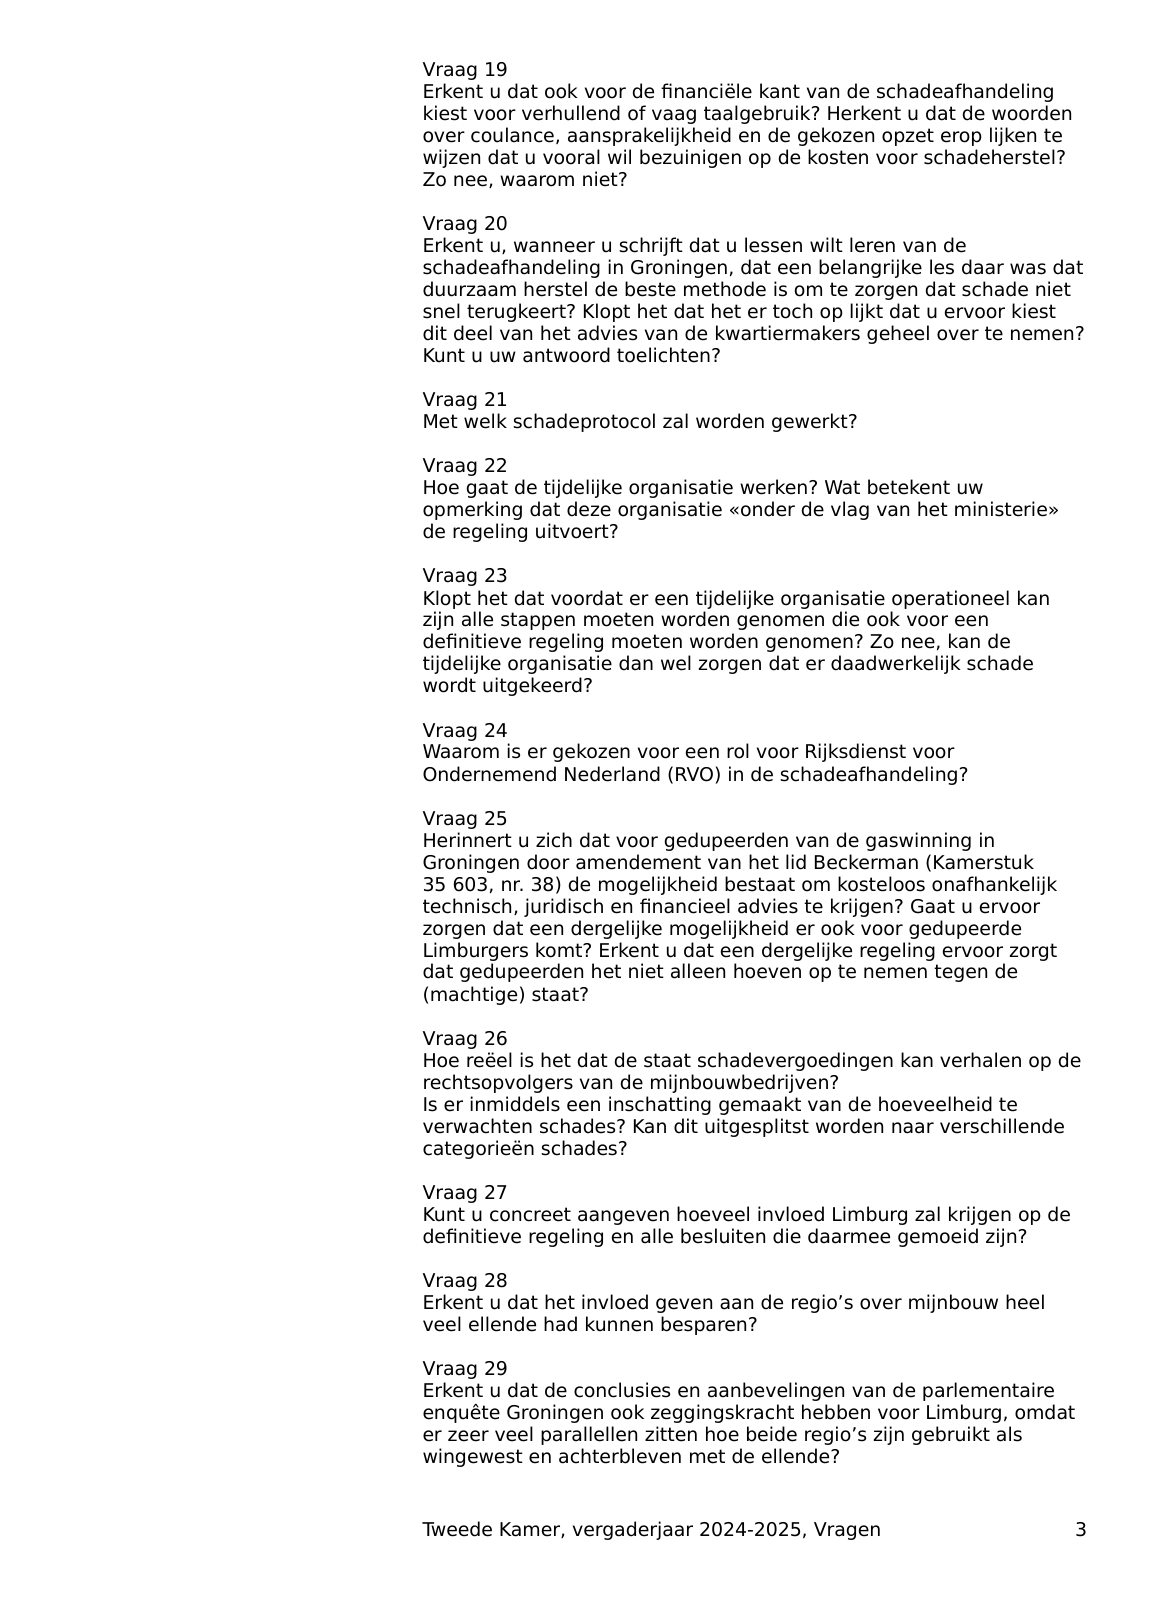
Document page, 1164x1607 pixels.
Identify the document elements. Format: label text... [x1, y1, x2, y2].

text Erkent u dat de conclusies en aanbevelingen van de parlementaire enquête Groningen ook zeggingskracht hebben voor Limburg, omdat er zeer veel parallellen zitten hoe beide regio’s zijn gebruikt als wingewest en achterbleven met de ellende? [422, 1380, 1087, 1468]
text Herinnert u zich dat voor gedupeerden van de gaswinning in Groningen door amendement van het lid Beckerman (Kamerstuk 35 603, nr. 38) de mogelijkheid bestaat om kosteloos onafhankelijk technisch, juridisch en financieel advies te krijgen? Gaat u ervoor zorgen dat een dergelijke mogelijkheid er ook voor gedupeerde Limburgers komt? Erkent u dat een dergelijke regeling ervoor zorgt dat gedupeerden het niet alleen hoeven op te nemen tegen de (machtige) staat? [422, 829, 1087, 1005]
text Erkent u, wanneer u schrijft dat u lessen wilt leren van de schadeafhandeling in Groningen, dat een belangrijke les daar was dat duurzaam herstel de beste methode is om te zorgen dat schade niet snel terugkeert? Klopt het dat het er toch op lijkt dat u ervoor kiest dit deel van het advies van de kwartiermakers geheel over te nemen? Kunt u uw antwoord toelichten? [422, 235, 1087, 367]
text Kunt u concreet aangeven hoeveel invloed Limburg zal krijgen op de definitieve regeling en alle besluiten die daarmee gemoeid zijn? [422, 1204, 1087, 1248]
text Is er inmiddels een inschatting gemaakt van de hoeveelheid te verwachten schades? Kan dit uitgesplitst worden naar verschillende categorieën schades? [422, 1093, 1087, 1159]
text Vraag 27 [422, 1182, 1087, 1204]
text Vraag 22 [422, 455, 1087, 477]
text Vraag 19 [422, 59, 1087, 81]
text Vraag 24 [422, 719, 1087, 741]
text Vraag 25 [422, 808, 1087, 829]
text Erkent u dat het invloed geven aan de regio’s over mijnbouw heel veel ellende had kunnen besparen? [422, 1292, 1087, 1336]
text Vraag 23 [422, 565, 1087, 587]
text Vraag 20 [422, 213, 1087, 235]
text Vraag 29 [422, 1358, 1087, 1380]
text Klopt het dat voordat er een tijdelijke organisatie operationeel kan zijn alle stappen moeten worden genomen die ook voor een definitieve regeling moeten worden genomen? Zo nee, kan de tijdelijke organisatie dan wel zorgen dat er daadwerkelijk schade wordt uitgekeerd? [422, 587, 1087, 697]
text Erkent u dat ook voor de financiële kant van de schadeafhandeling kiest voor verhullend of vaag taalgebruik? Herkent u dat de woorden over coulance, aansprakelijkheid en de gekozen opzet erop lijken te wijzen dat u vooral wil bezuinigen op de kosten voor schadeherstel? Zo nee, waarom niet? [422, 81, 1087, 191]
text Vraag 26 [422, 1028, 1087, 1049]
text Hoe gaat de tijdelijke organisatie werken? Wat betekent uw opmerking dat deze organisatie «onder de vlag van het ministerie» de regeling uitvoert? [422, 477, 1087, 543]
text Vraag 28 [422, 1270, 1087, 1292]
text Hoe reëel is het dat de staat schadevergoedingen kan verhalen op de rechtsopvolgers van de mijnbouwbedrijven? [422, 1049, 1087, 1093]
text Waarom is er gekozen voor een rol voor Rijksdienst voor Ondernemend Nederland (RVO) in de schadeafhandeling? [422, 741, 1087, 785]
text Vraag 21 [422, 389, 1087, 411]
text Met welk schadeprotocol zal worden gewerkt? [422, 411, 1087, 433]
